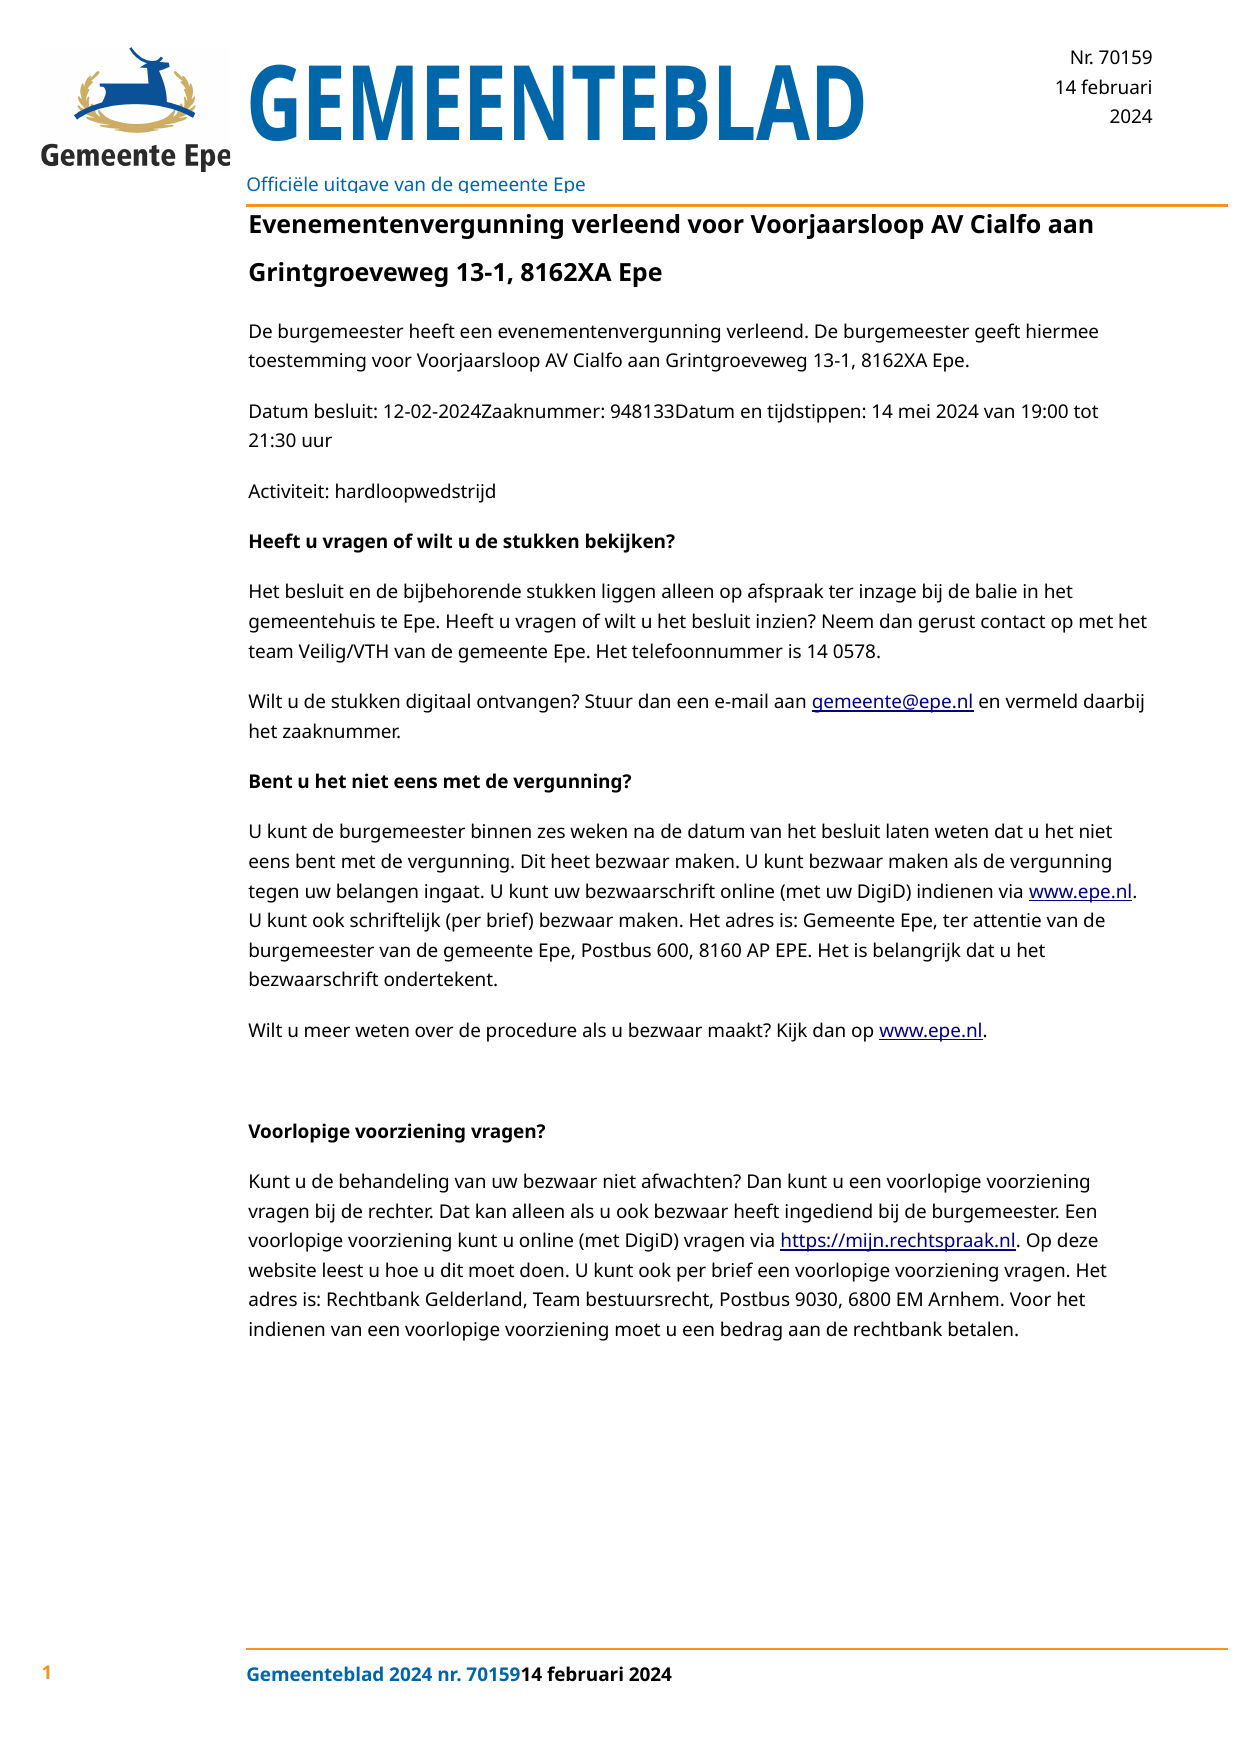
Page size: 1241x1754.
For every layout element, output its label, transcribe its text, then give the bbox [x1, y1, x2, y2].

text Datum besluit: 12-02-2024Zaaknummer: 948133Datum en tijdstippen: 14 mei 2024 van 19:00 tot 21:30 uur [248, 398, 1152, 453]
picture [41, 47, 231, 172]
text U kunt de burgemeester binnen zes weken na de datum van het besluit laten weten dat u het niet eens bent met de vergunning. Dit heet bezwaar maken. U kunt bezwaar maken als de vergunning tegen uw belangen ingaat. U kunt uw bezwaarschrift online (met uw DigiD) indienen via www.epe.nl. U kunt ook schriftelijk (per brief) bezwaar maken. Het adres is: Gemeente Epe, ter attentie van de burgemeester van de gemeente Epe, Postbus 600, 8160 AP EPE. Het is belangrijk dat u het bezwaarschrift ondertekent. [248, 819, 1152, 992]
text Kunt u de behandeling van uw bezwaar niet afwachten? Dan kunt u een voorlopige voorziening vragen bij de rechter. Dat kan alleen als u ook bezwaar heeft ingediend bij de burgemeester. Een voorlopige voorziening kunt u online (met DigiD) vragen via https://mijn.rechtspraak.nl. Op deze website leest u hoe u dit moet doen. U kunt ook per brief een voorlopige voorziening vragen. Het adres is: Rechtbank Gelderland, Team bestuursrecht, Postbus 9030, 6800 EM Arnhem. Voor het indienen van een voorlopige voorziening moet u een bedrag aan de rechtbank betalen. [248, 1168, 1152, 1342]
text Activiteit: hardloopwedstrijd [248, 478, 1152, 504]
text Heeft u vragen of wilt u de stukken bekijken? [248, 528, 1152, 554]
text Wilt u meer weten over de procedure als u bezwaar maakt? Kijk dan op www.epe.nl. [248, 1017, 1152, 1043]
text Bent u het niet eens met de vergunning? [248, 768, 1152, 794]
text Voorlopige voorziening vragen? [248, 1118, 1152, 1144]
text Het besluit en de bijbehorende stukken liggen alleen op afspraak ter inzage bij de balie in het gemeentehuis te Epe. Heeft u vragen of wilt u het besluit inzien? Neem dan gerust contact op met het team Veilig/VTH van de gemeente Epe. Het telefoonnummer is 14 0578. [248, 579, 1152, 664]
text Wilt u de stukken digitaal ontvangen? Stuur dan een e-mail aan gemeente@epe.nl en vermeld daarbij het zaaknummer. [248, 688, 1152, 744]
text De burgemeester heeft een evenementenvergunning verleend. De burgemeester geeft hiermee toestemming voor Voorjaarsloop AV Cialfo aan Grintgroeveweg 13-1, 8162XA Epe. [248, 318, 1152, 373]
text Evenementenvergunning verleend voor Voorjaarsloop AV Cialfo aan Grintgroeveweg 13-1, 8162XA Epe [248, 207, 1152, 288]
